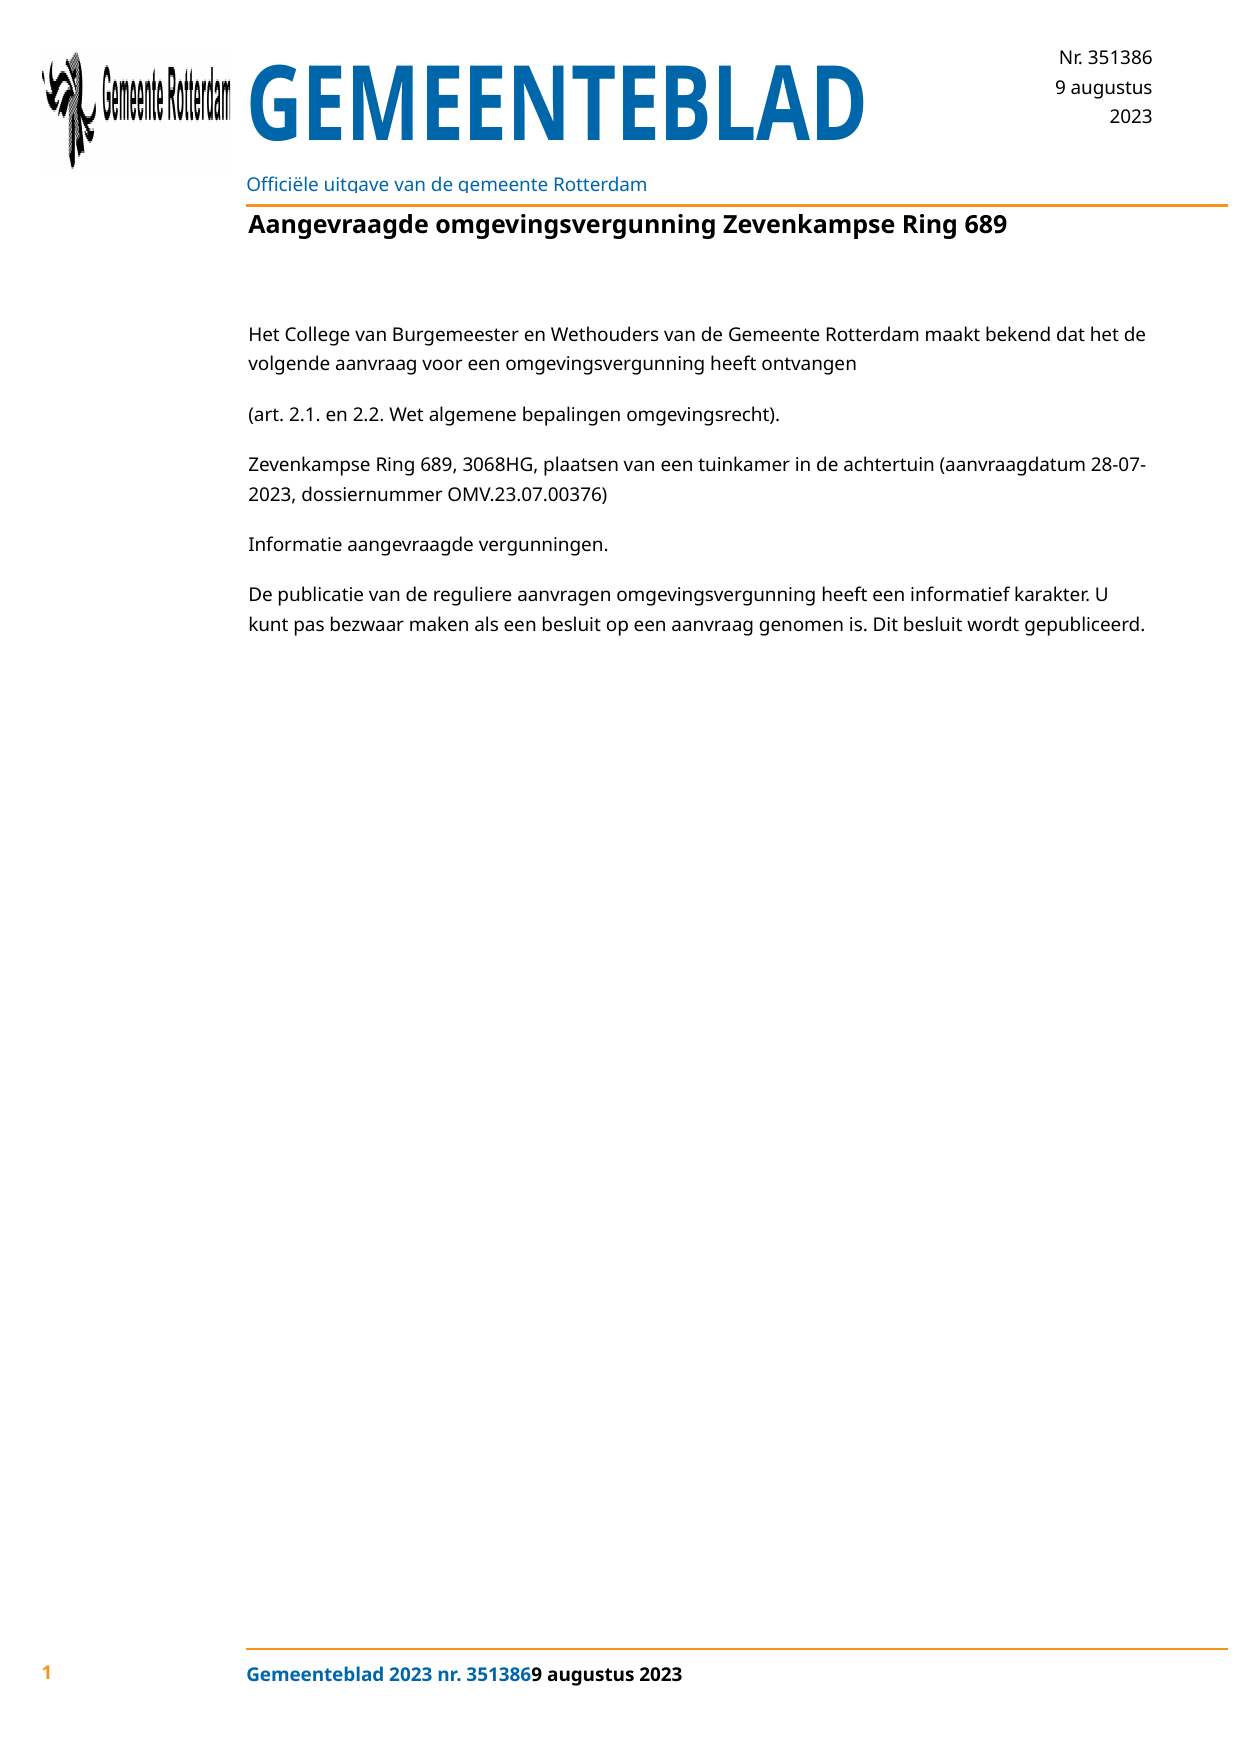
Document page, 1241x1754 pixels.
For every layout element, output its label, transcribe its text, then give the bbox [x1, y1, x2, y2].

text Het College van Burgemeester en Wethouders van de Gemeente Rotterdam maakt bekend dat het de volgende aanvraag voor een omgevingsvergunning heeft ontvangen [248, 321, 1152, 376]
text (art. 2.1. en 2.2. Wet algemene bepalingen omgevingsrecht). [248, 401, 1152, 426]
text De publicatie van de reguliere aanvragen omgevingsvergunning heeft een informatief karakter. U kunt pas bezwaar maken als een besluit op een aanvraag genomen is. Dit besluit wordt gepubliceerd. [248, 582, 1152, 637]
picture [41, 47, 231, 172]
text Aangevraagde omgevingsvergunning Zevenkampse Ring 689 [248, 207, 1152, 241]
text Zevenkampse Ring 689, 3068HG, plaatsen van een tuinkamer in de achtertuin (aanvraagdatum 28-07-2023, dossiernummer OMV.23.07.00376) [248, 451, 1152, 506]
text Informatie aangevraagde vergunningen. [248, 531, 1152, 557]
